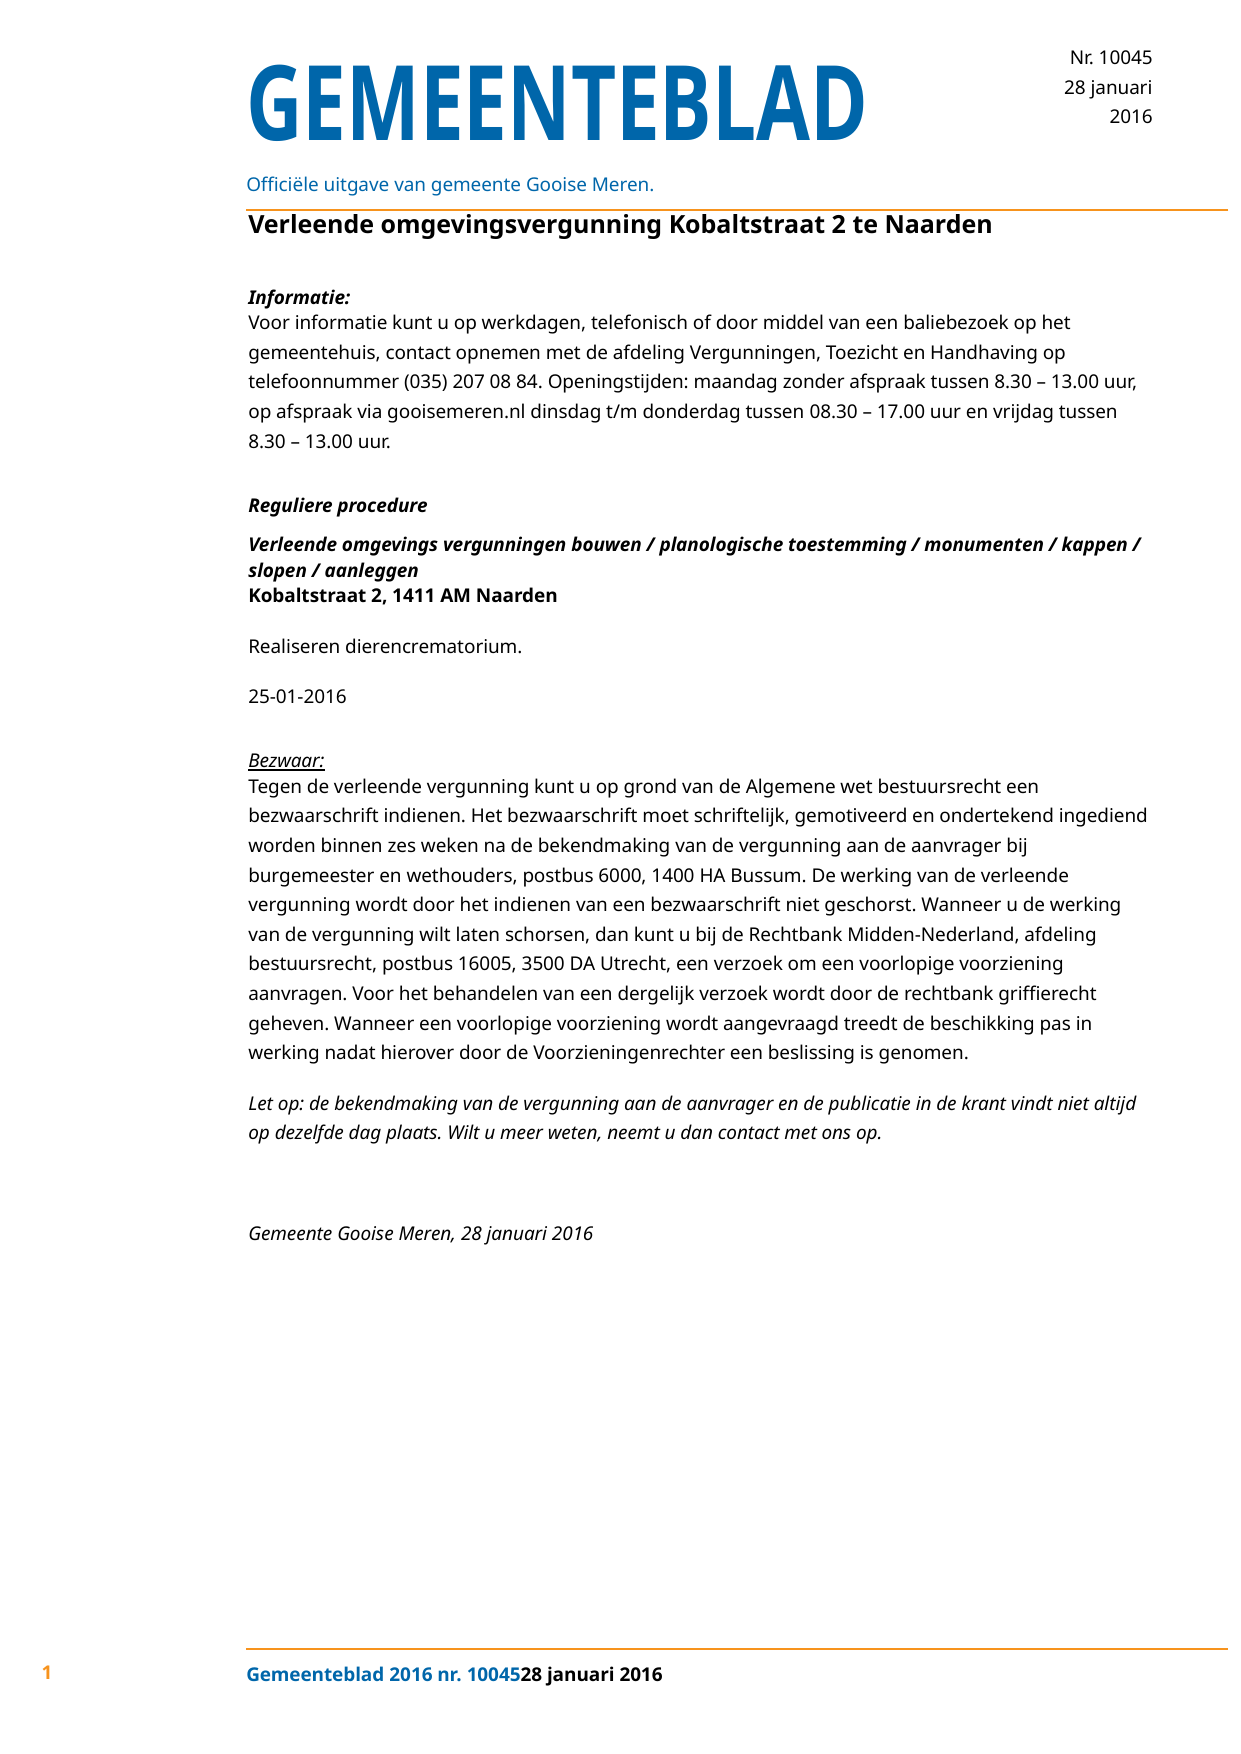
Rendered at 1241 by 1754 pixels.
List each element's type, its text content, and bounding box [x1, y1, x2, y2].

text Bezwaar: [248, 747, 1152, 773]
text 25-01-2016 [248, 683, 1152, 709]
text Let op: de bekendmaking van de vergunning aan de aanvrager en de publicatie in de krant vindt niet altijd op dezelfde dag plaats. Wilt u meer weten, neemt u dan contact met ons op. [248, 1090, 1152, 1145]
text Verleende omgevingsvergunning Kobaltstraat 2 te Naarden [248, 211, 1152, 241]
text Realiseren dierencrematorium. [248, 633, 1152, 659]
text Reguliere procedure [248, 492, 1152, 518]
text Verleende omgevings vergunningen bouwen / planologische toestemming / monumenten / kappen / slopen / aanleggen [248, 531, 1152, 583]
text Tegen de verleende vergunning kunt u op grond van de Algemene wet bestuursrecht een bezwaarschrift indienen. Het bezwaarschrift moet schriftelijk, gemotiveerd en ondertekend ingediend worden binnen zes weken na de bekendmaking van de vergunning aan de aanvrager bij burgemeester en wethouders, postbus 6000, 1400 HA Bussum. De werking van de verleende vergunning wordt door het indienen van een bezwaarschrift niet geschorst. Wanneer u de werking van de vergunning wilt laten schorsen, dan kunt u bij de Rechtbank Midden-Nederland, afdeling bestuursrecht, postbus 16005, 3500 DA Utrecht, een verzoek om een voorlopige voorziening aanvragen. Voor het behandelen van een dergelijk verzoek wordt door de rechtbank griffierecht geheven. Wanneer een voorlopige voorziening wordt aangevraagd treedt de beschikking pas in werking nadat hierover door de Voorzieningenrechter een beslissing is genomen. [248, 773, 1152, 1065]
text Voor informatie kunt u op werkdagen, telefonisch of door middel van een baliebezoek op het gemeentehuis, contact opnemen met de afdeling Vergunningen, Toezicht en Handhaving op telefoonnummer (035) 207 08 84. Openingstijden: maandag zonder afspraak tussen 8.30 – 13.00 uur, op afspraak via gooisemeren.nl dinsdag t/m donderdag tussen 08.30 – 17.00 uur en vrijdag tussen 8.30 – 13.00 uur. [248, 309, 1152, 454]
text Kobaltstraat 2, 1411 AM Naarden [248, 583, 1152, 608]
text Gemeente Gooise Meren, 28 januari 2016 [248, 1220, 1152, 1246]
picture [41, 47, 231, 172]
text Informatie: [248, 284, 1152, 309]
